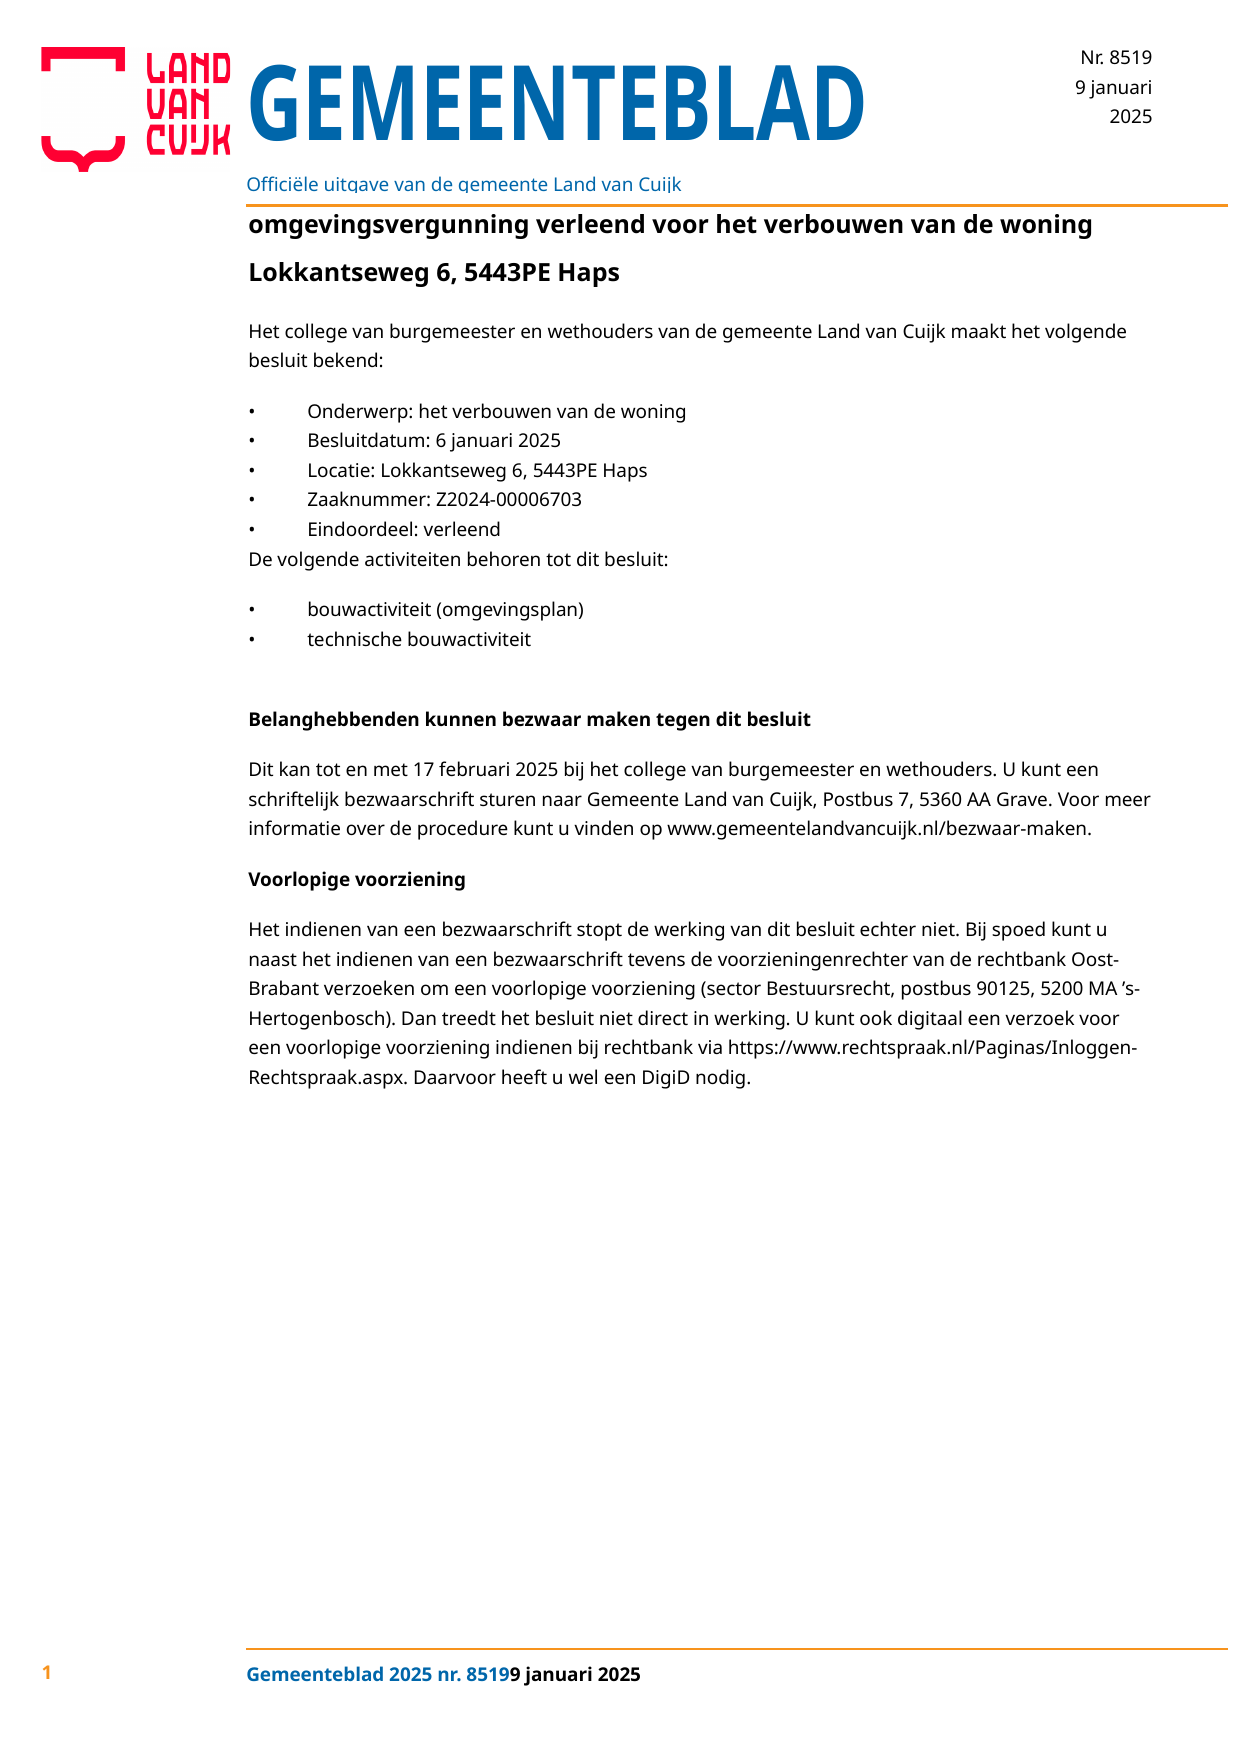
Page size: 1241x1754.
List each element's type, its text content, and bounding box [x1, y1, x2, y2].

list Eindoordeel: verleend [248, 516, 1152, 542]
list technische bouwactiviteit [248, 626, 1152, 652]
list bouwactiviteit (omgevingsplan) [248, 596, 1152, 622]
text De volgende activiteiten behoren tot dit besluit: [248, 546, 1152, 572]
text Belanghebbenden kunnen bezwaar maken tegen dit besluit [248, 706, 1152, 732]
list Besluitdatum: 6 januari 2025 [248, 427, 1152, 453]
list Locatie: Lokkantseweg 6, 5443PE Haps [248, 457, 1152, 483]
text Voorlopige voorziening [248, 866, 1152, 892]
text Het college van burgemeester en wethouders van de gemeente Land van Cuijk maakt het volgende besluit bekend: [248, 318, 1152, 373]
list Zaaknummer: Z2024-00006703 [248, 487, 1152, 512]
picture [41, 47, 231, 172]
text omgevingsvergunning verleend voor het verbouwen van de woning Lokkantseweg 6, 5443PE Haps [248, 207, 1152, 288]
text Het indienen van een bezwaarschrift stopt de werking van dit besluit echter niet. Bij spoed kunt u naast het indienen van een bezwaarschrift tevens de voorzieningenrechter van de rechtbank Oost-Brabant verzoeken om een voorlopige voorziening (sector Bestuursrecht, postbus 90125, 5200 MA ’s-Hertogenbosch). Dan treedt het besluit niet direct in werking. U kunt ook digitaal een verzoek voor een voorlopige voorziening indienen bij rechtbank via https://www.rechtspraak.nl/Paginas/Inloggen-Rechtspraak.aspx. Daarvoor heeft u wel een DigiD nodig. [248, 916, 1152, 1090]
list Onderwerp: het verbouwen van de woning [248, 398, 1152, 424]
text Dit kan tot en met 17 februari 2025 bij het college van burgemeester en wethouders. U kunt een schriftelijk bezwaarschrift sturen naar Gemeente Land van Cuijk, Postbus 7, 5360 AA Grave. Voor meer informatie over de procedure kunt u vinden op www.gemeentelandvancuijk.nl/bezwaar-maken. [248, 756, 1152, 841]
